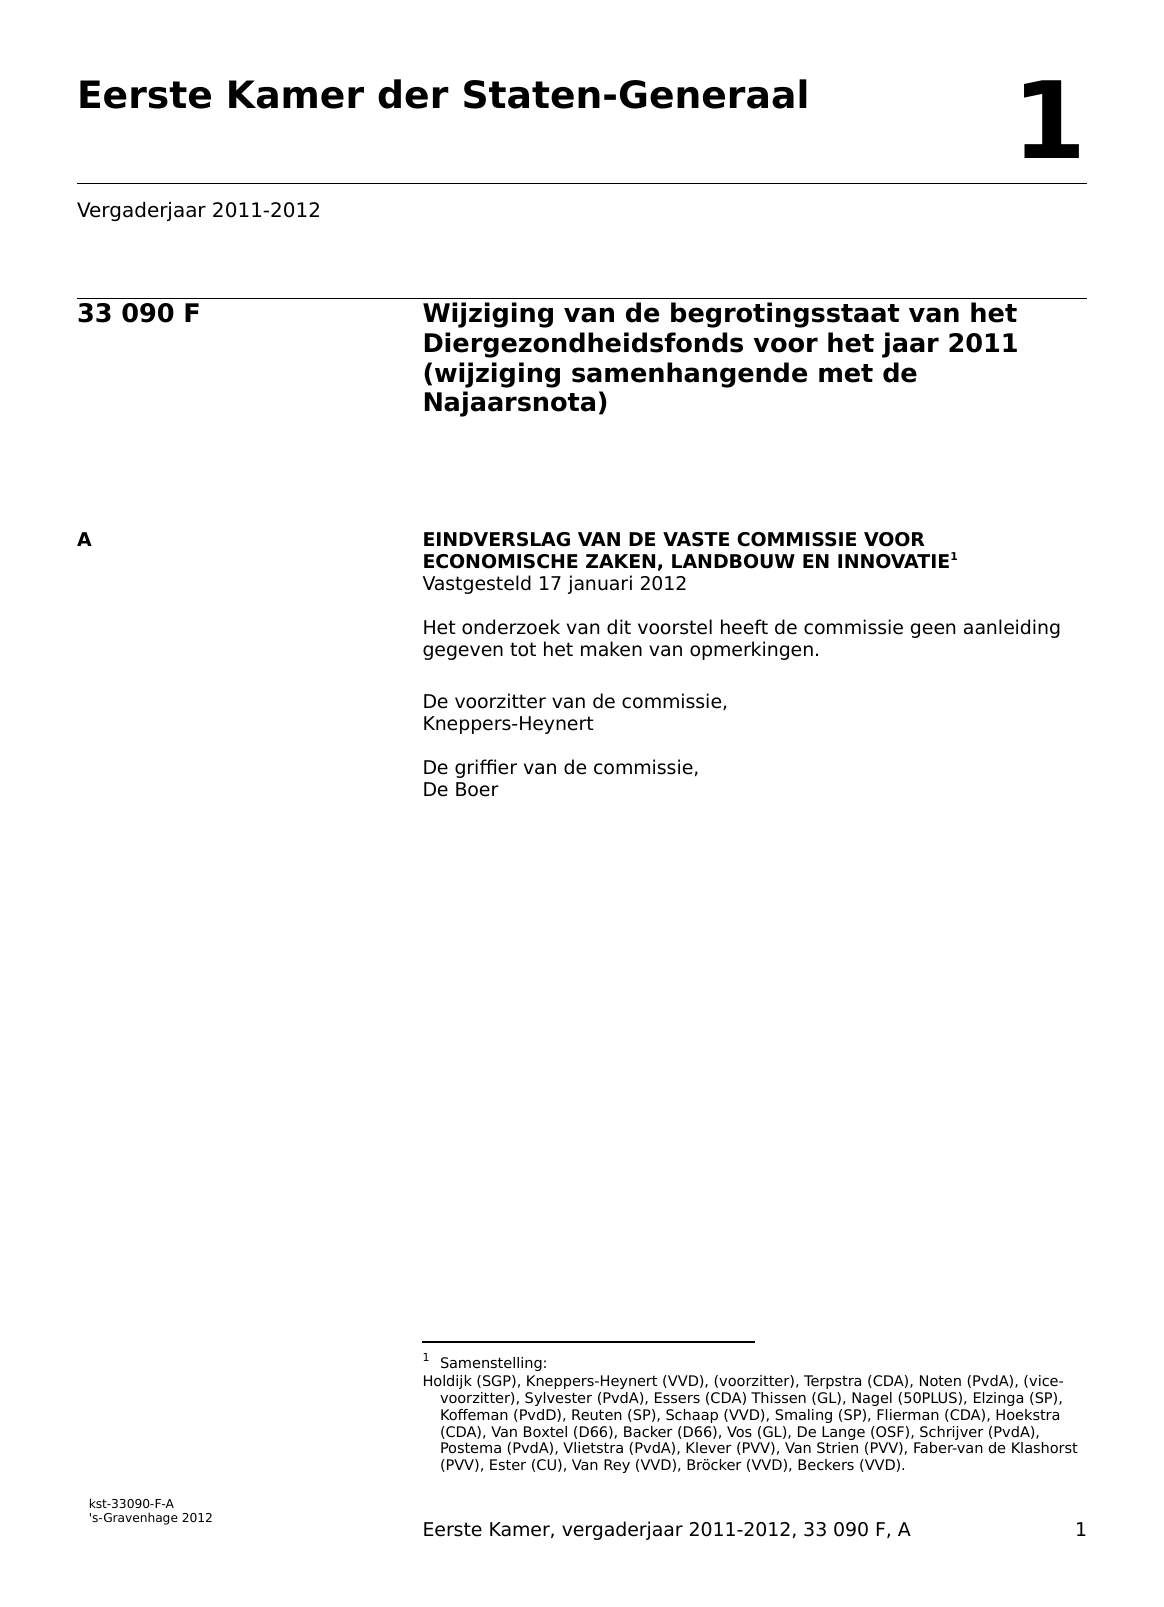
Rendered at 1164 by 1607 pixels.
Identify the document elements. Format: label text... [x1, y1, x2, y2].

text 's-Gravenhage 2012 [88, 1511, 323, 1525]
text Holdijk (SGP), Kneppers-Heynert (VVD), (voorzitter), Terpstra (CDA), Noten (PvdA), (vice-voorzitter), Sylvester (PvdA), Essers (CDA) Thissen (GL), Nagel (50PLUS), Elzinga (SP), Koffeman (PvdD), Reuten (SP), Schaap (VVD), Smaling (SP), Flierman (CDA), Hoekstra (CDA), Van Boxtel (D66), Backer (D66), Vos (GL), De Lange (OSF), Schrijver (PvdA), Postema (PvdA), Vlietstra (PvdA), Klever (PVV), Van Strien (PVV), Faber-van de Klashorst (PVV), Ester (CU), Van Rey (VVD), Bröcker (VVD), Beckers (VVD). [422, 1373, 1087, 1474]
text kst-33090-F-A [88, 1497, 323, 1511]
text De griffier van de commissie, De Boer [422, 757, 1087, 801]
table_header 1 [886, 59, 1087, 183]
text Samenstelling: [422, 1351, 1087, 1373]
text Het onderzoek van dit voorstel heeft de commissie geen aanleiding gegeven tot het maken van opmerkingen. [422, 617, 1087, 661]
subtitle A EINDVERSLAG VAN DE VASTE COMMISSIE VOOR ECONOMISCHE ZAKEN, LANDBOUW EN INNOVATIE [77, 529, 1087, 573]
table_header Eerste Kamer der Staten-Generaal [77, 59, 886, 183]
subtitle 33 090 F Wijziging van de begrotingsstaat van het Diergezondheidsfonds voor het jaar 2011 (wijziging samenhangende met de Najaarsnota) [77, 299, 1087, 418]
text Vastgesteld 17 januari 2012 [422, 573, 1087, 595]
text De voorzitter van de commissie, Kneppers-Heynert [422, 691, 1087, 735]
table_cell Vergaderjaar 2011-2012 [77, 184, 1087, 298]
